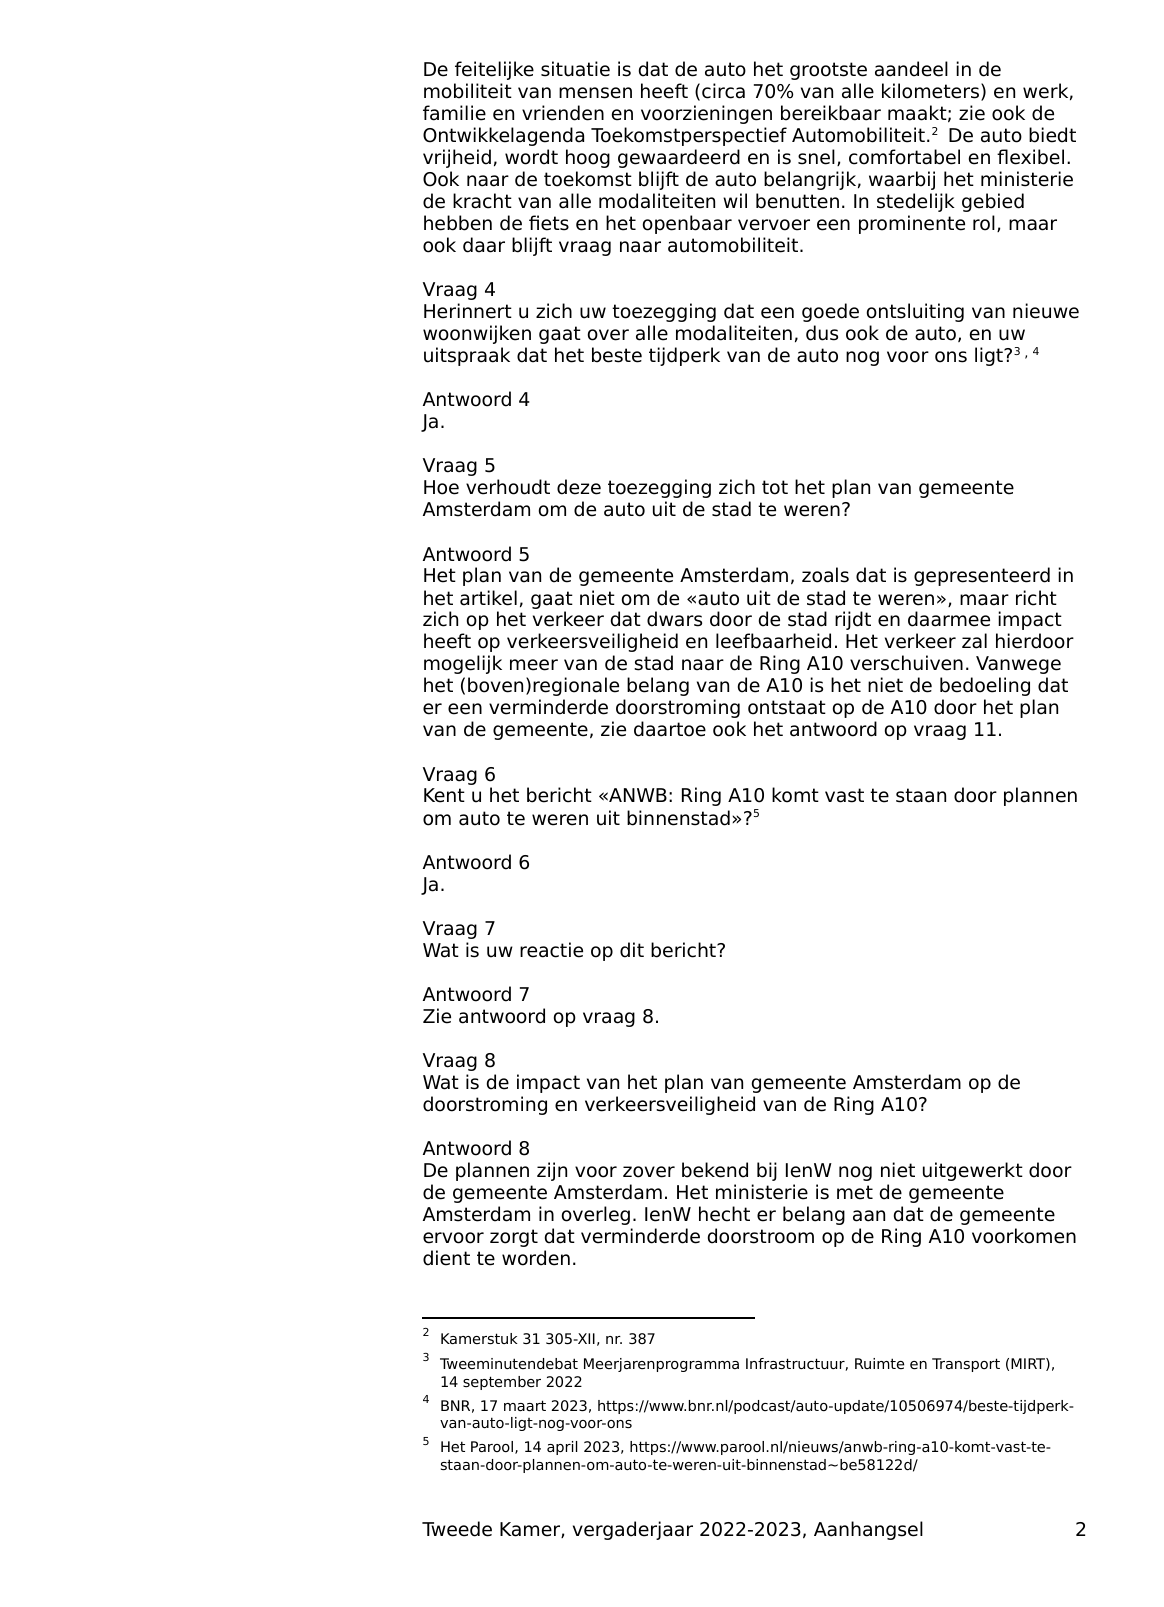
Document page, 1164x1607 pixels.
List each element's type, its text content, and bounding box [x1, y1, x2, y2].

text Tweeminutendebat Meerjarenprogramma Infrastructuur, Ruimte en Transport (MIRT), 14 september 2022 [422, 1352, 1087, 1391]
text De feitelijke situatie is dat de auto het grootste aandeel in de mobiliteit van mensen heeft (circa 70% van alle kilometers) en werk, familie en vrienden en voorzieningen bereikbaar maakt; zie ook de Ontwikkelagenda Toekomstperspectief Automobiliteit. De auto biedt vrijheid, wordt hoog gewaardeerd en is snel, comfortabel en flexibel. [422, 59, 1087, 169]
text De plannen zijn voor zover bekend bij IenW nog niet uitgewerkt door de gemeente Amsterdam. Het ministerie is met de gemeente Amsterdam in overleg. IenW hecht er belang aan dat de gemeente ervoor zorgt dat verminderde doorstroom op de Ring A10 voorkomen dient te worden. [422, 1160, 1087, 1270]
text Vraag 5 [422, 455, 1087, 477]
text Kent u het bericht «ANWB: Ring A10 komt vast te staan door plannen om auto te weren uit binnenstad»? [422, 785, 1087, 829]
text Antwoord 5 [422, 543, 1087, 565]
text Herinnert u zich uw toezegging dat een goede ontsluiting van nieuwe woonwijken gaat over alle modaliteiten, dus ook de auto, en uw uitspraak dat het beste tijdperk van de auto nog voor ons ligt?, [422, 301, 1087, 367]
text Zie antwoord op vraag 8. [422, 1006, 1087, 1028]
text Vraag 6 [422, 763, 1087, 785]
text Ja. [422, 411, 1087, 433]
text Vraag 7 [422, 918, 1087, 940]
text Ook naar de toekomst blijft de auto belangrijk, waarbij het ministerie de kracht van alle modaliteiten wil benutten. In stedelijk gebied hebben de fiets en het openbaar vervoer een prominente rol, maar ook daar blijft vraag naar automobiliteit. [422, 169, 1087, 257]
text Antwoord 7 [422, 984, 1087, 1006]
text BNR, 17 maart 2023, https://www.bnr.nl/podcast/auto-update/10506974/beste-tijdperk-van-auto-ligt-nog-voor-ons [422, 1393, 1087, 1432]
text Vraag 4 [422, 279, 1087, 301]
text Wat is de impact van het plan van gemeente Amsterdam op de doorstroming en verkeersveiligheid van de Ring A10? [422, 1072, 1087, 1116]
text Hoe verhoudt deze toezegging zich tot het plan van gemeente Amsterdam om de auto uit de stad te weren? [422, 477, 1087, 521]
text Wat is uw reactie op dit bericht? [422, 940, 1087, 962]
text Antwoord 6 [422, 852, 1087, 873]
text Het Parool, 14 april 2023, https://www.parool.nl/nieuws/anwb-ring-a10-komt-vast-te-staan-door-plannen-om-auto-te-weren-uit-binnenstad~be58122d/ [422, 1435, 1087, 1474]
text Ja. [422, 873, 1087, 896]
text Antwoord 4 [422, 389, 1087, 411]
text Kamerstuk 31 305-XII, nr. 387 [422, 1327, 1087, 1349]
text Vraag 8 [422, 1050, 1087, 1072]
text Het plan van de gemeente Amsterdam, zoals dat is gepresenteerd in het artikel, gaat niet om de «auto uit de stad te weren», maar richt zich op het verkeer dat dwars door de stad rijdt en daarmee impact heeft op verkeersveiligheid en leefbaarheid. Het verkeer zal hierdoor mogelijk meer van de stad naar de Ring A10 verschuiven. Vanwege het (boven)regionale belang van de A10 is het niet de bedoeling dat er een verminderde doorstroming ontstaat op de A10 door het plan van de gemeente, zie daartoe ook het antwoord op vraag 11. [422, 565, 1087, 741]
text Antwoord 8 [422, 1138, 1087, 1160]
